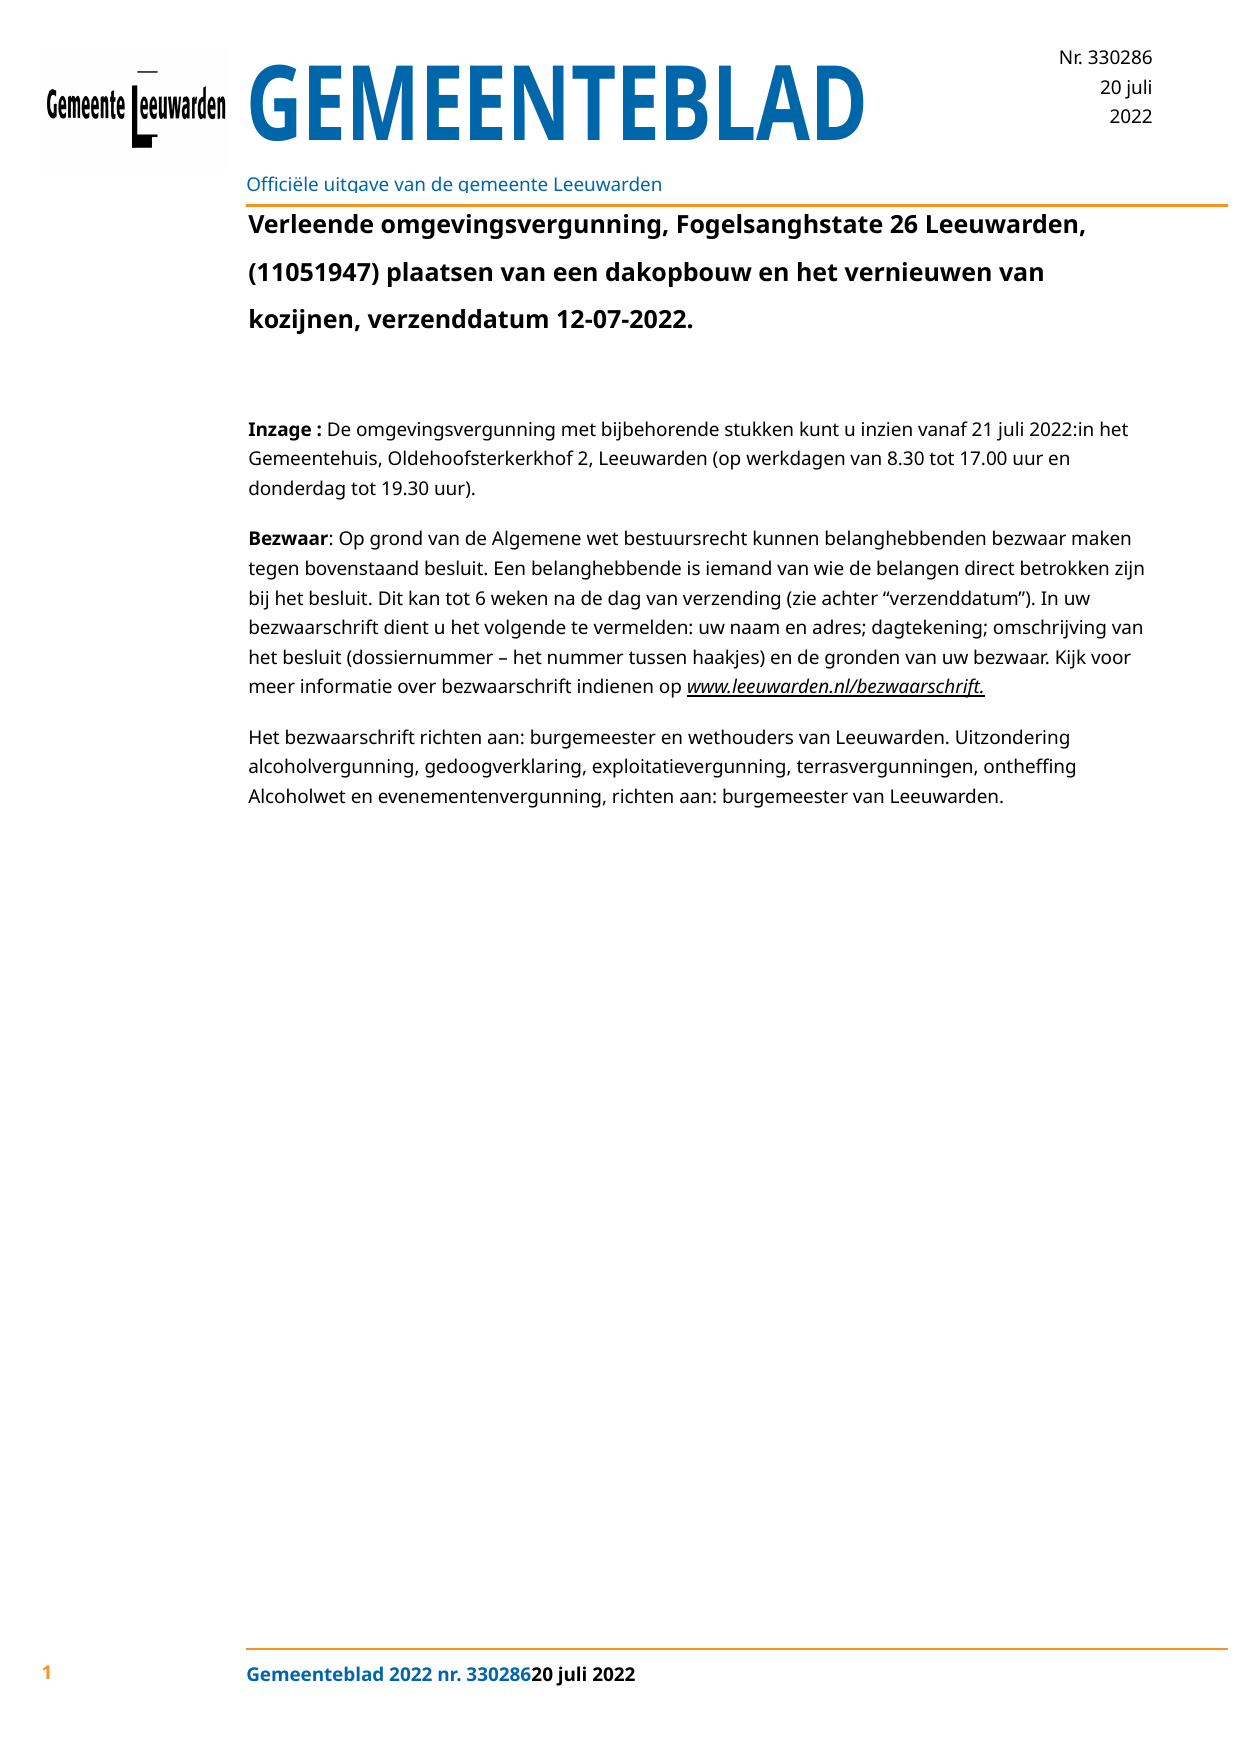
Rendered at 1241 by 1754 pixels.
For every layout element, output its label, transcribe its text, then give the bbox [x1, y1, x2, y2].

text Het bezwaarschrift richten aan: burgemeester en wethouders van Leeuwarden. Uitzondering alcoholvergunning, gedoogverklaring, exploitatievergunning, terrasvergunningen, ontheffing Alcoholwet en evenementenvergunning, richten aan: burgemeester van Leeuwarden. [248, 724, 1152, 809]
text Verleende omgevingsvergunning, Fogelsanghstate 26 Leeuwarden, (11051947) plaatsen van een dakopbouw en het vernieuwen van kozijnen, verzenddatum 12-07-2022. [248, 207, 1152, 336]
text Bezwaar: Op grond van de Algemene wet bestuursrecht kunnen belanghebbenden bezwaar maken tegen bovenstaand besluit. Een belanghebbende is iemand van wie de belangen direct betrokken zijn bij het besluit. Dit kan tot 6 weken na de dag van verzending (zie achter “verzenddatum”). In uw bezwaarschrift dient u het volgende te vermelden: uw naam en adres; dagtekening; omschrijving van het besluit (dossiernummer – het nummer tussen haakjes) en de gronden van uw bezwaar. Kijk voor meer informatie over bezwaarschrift indienen op www.leeuwarden.nl/bezwaarschrift. [248, 526, 1152, 699]
picture [41, 47, 231, 172]
text Inzage : De omgevingsvergunning met bijbehorende stukken kunt u inzien vanaf 21 juli 2022:in het Gemeentehuis, Oldehoofsterkerkhof 2, Leeuwarden (op werkdagen van 8.30 tot 17.00 uur en donderdag tot 19.30 uur). [248, 416, 1152, 501]
